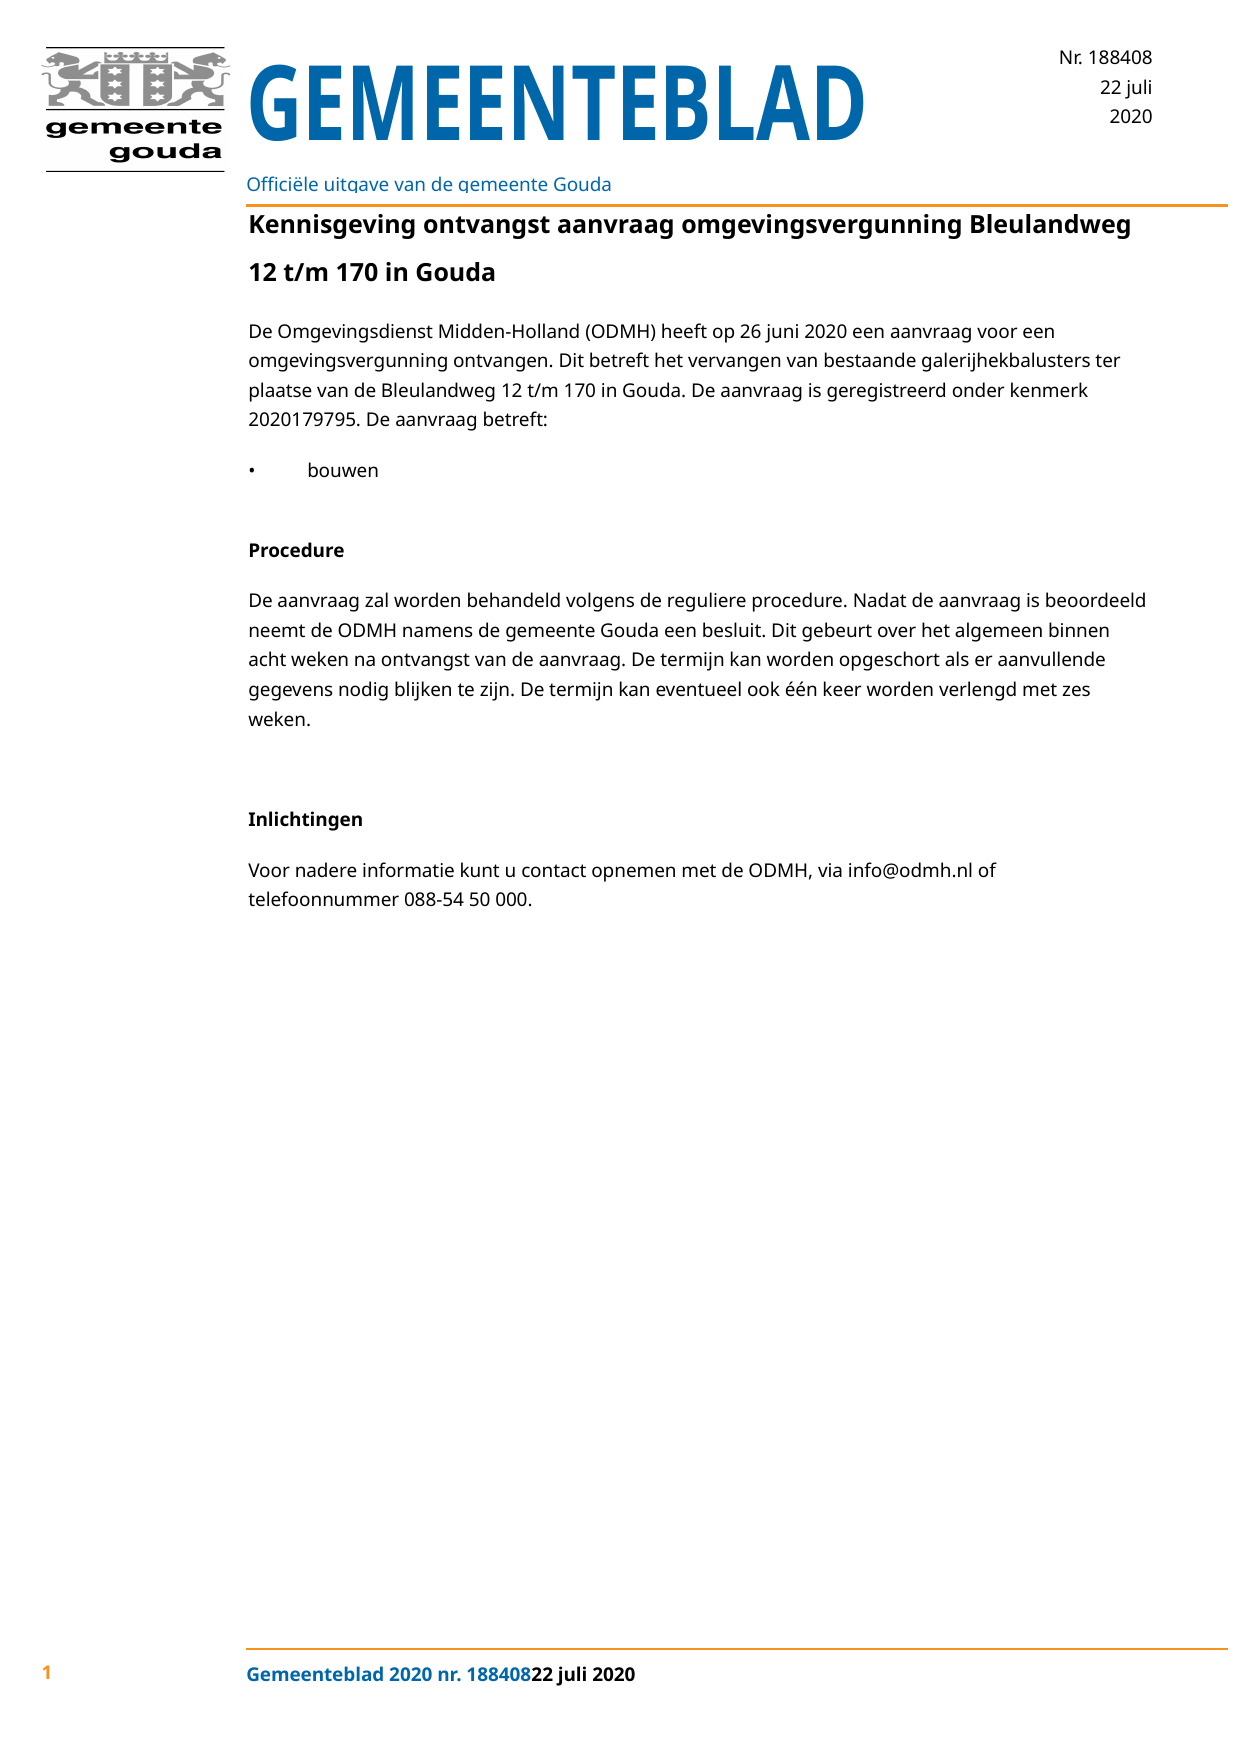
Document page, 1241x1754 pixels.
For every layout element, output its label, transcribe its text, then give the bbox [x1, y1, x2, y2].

text Kennisgeving ontvangst aanvraag omgevingsvergunning Bleulandweg 12 t/m 170 in Gouda [248, 207, 1152, 288]
list bouwen [248, 457, 1152, 483]
text De Omgevingsdienst Midden-Holland (ODMH) heeft op 26 juni 2020 een aanvraag voor een omgevingsvergunning ontvangen. Dit betreft het vervangen van bestaande galerijhekbalusters ter plaatse van de Bleulandweg 12 t/m 170 in Gouda. De aanvraag is geregistreerd onder kenmerk 2020179795. De aanvraag betreft: [248, 318, 1152, 432]
picture [41, 47, 231, 172]
text De aanvraag zal worden behandeld volgens de reguliere procedure. Nadat de aanvraag is beoordeeld neemt de ODMH namens de gemeente Gouda een besluit. Dit gebeurt over het algemeen binnen acht weken na ontvangst van de aanvraag. De termijn kan worden opgeschort als er aanvullende gegevens nodig blijken te zijn. De termijn kan eventueel ook één keer worden verlengd met zes weken. [248, 587, 1152, 732]
text Inlichtingen [248, 807, 1152, 832]
text Voor nadere informatie kunt u contact opnemen met de ODMH, via info@odmh.nl of telefoonnummer 088-54 50 000. [248, 857, 1152, 912]
text Procedure [248, 537, 1152, 563]
